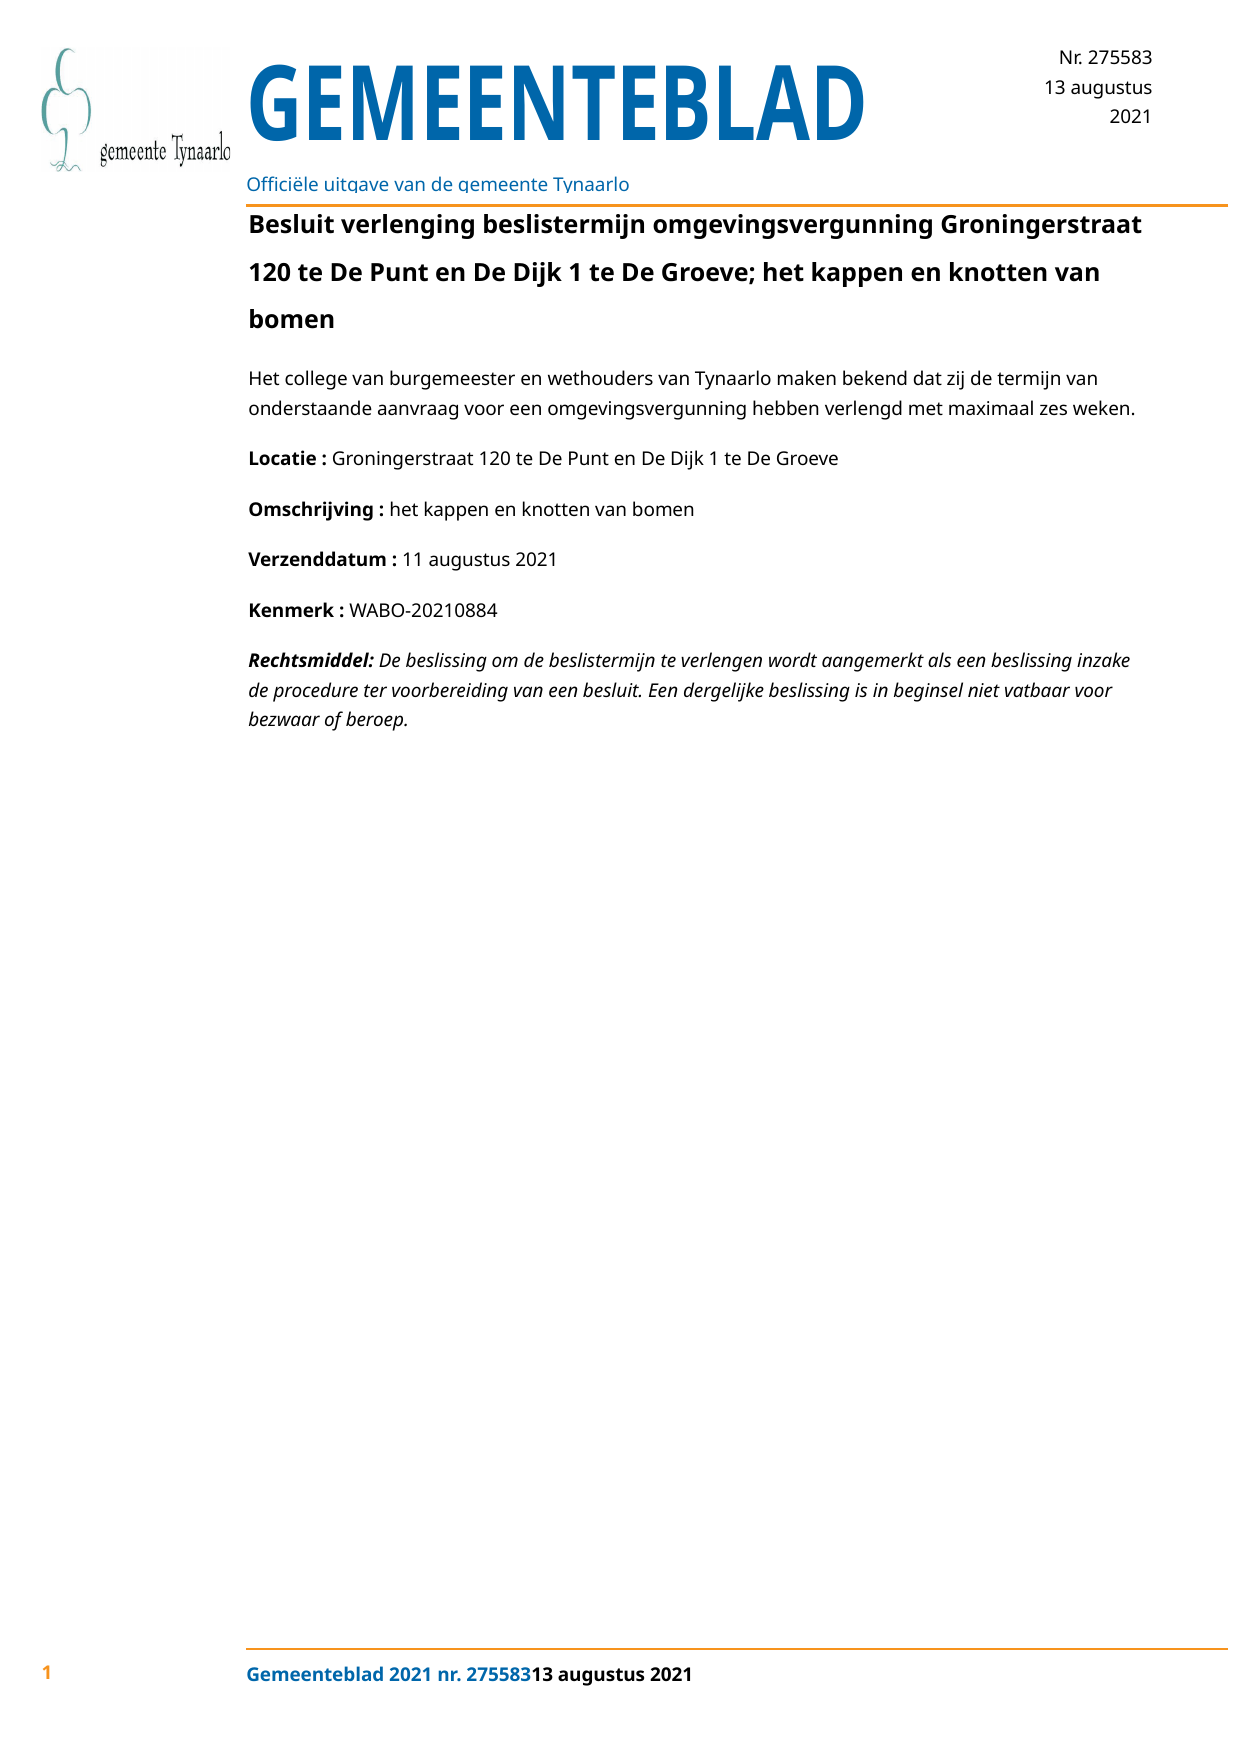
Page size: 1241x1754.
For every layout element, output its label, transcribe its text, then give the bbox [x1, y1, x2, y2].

text Omschrijving : het kappen en knotten van bomen [248, 496, 1152, 522]
text Locatie : Groningerstraat 120 te De Punt en De Dijk 1 te De Groeve [248, 446, 1152, 471]
text Het college van burgemeester en wethouders van Tynaarlo maken bekend dat zij de termijn van onderstaande aanvraag voor een omgevingsvergunning hebben verlengd met maximaal zes weken. [248, 366, 1152, 421]
text Besluit verlenging beslistermijn omgevingsvergunning Groningerstraat 120 te De Punt en De Dijk 1 te De Groeve; het kappen en knotten van bomen [248, 207, 1152, 336]
text Verzenddatum : 11 augustus 2021 [248, 546, 1152, 572]
picture [41, 47, 231, 172]
text Kenmerk : WABO-20210884 [248, 597, 1152, 622]
text Rechtsmiddel: De beslissing om de beslistermijn te verlengen wordt aangemerkt als een beslissing inzake de procedure ter voorbereiding van een besluit. Een dergelijke beslissing is in beginsel niet vatbaar voor bezwaar of beroep. [248, 647, 1152, 732]
